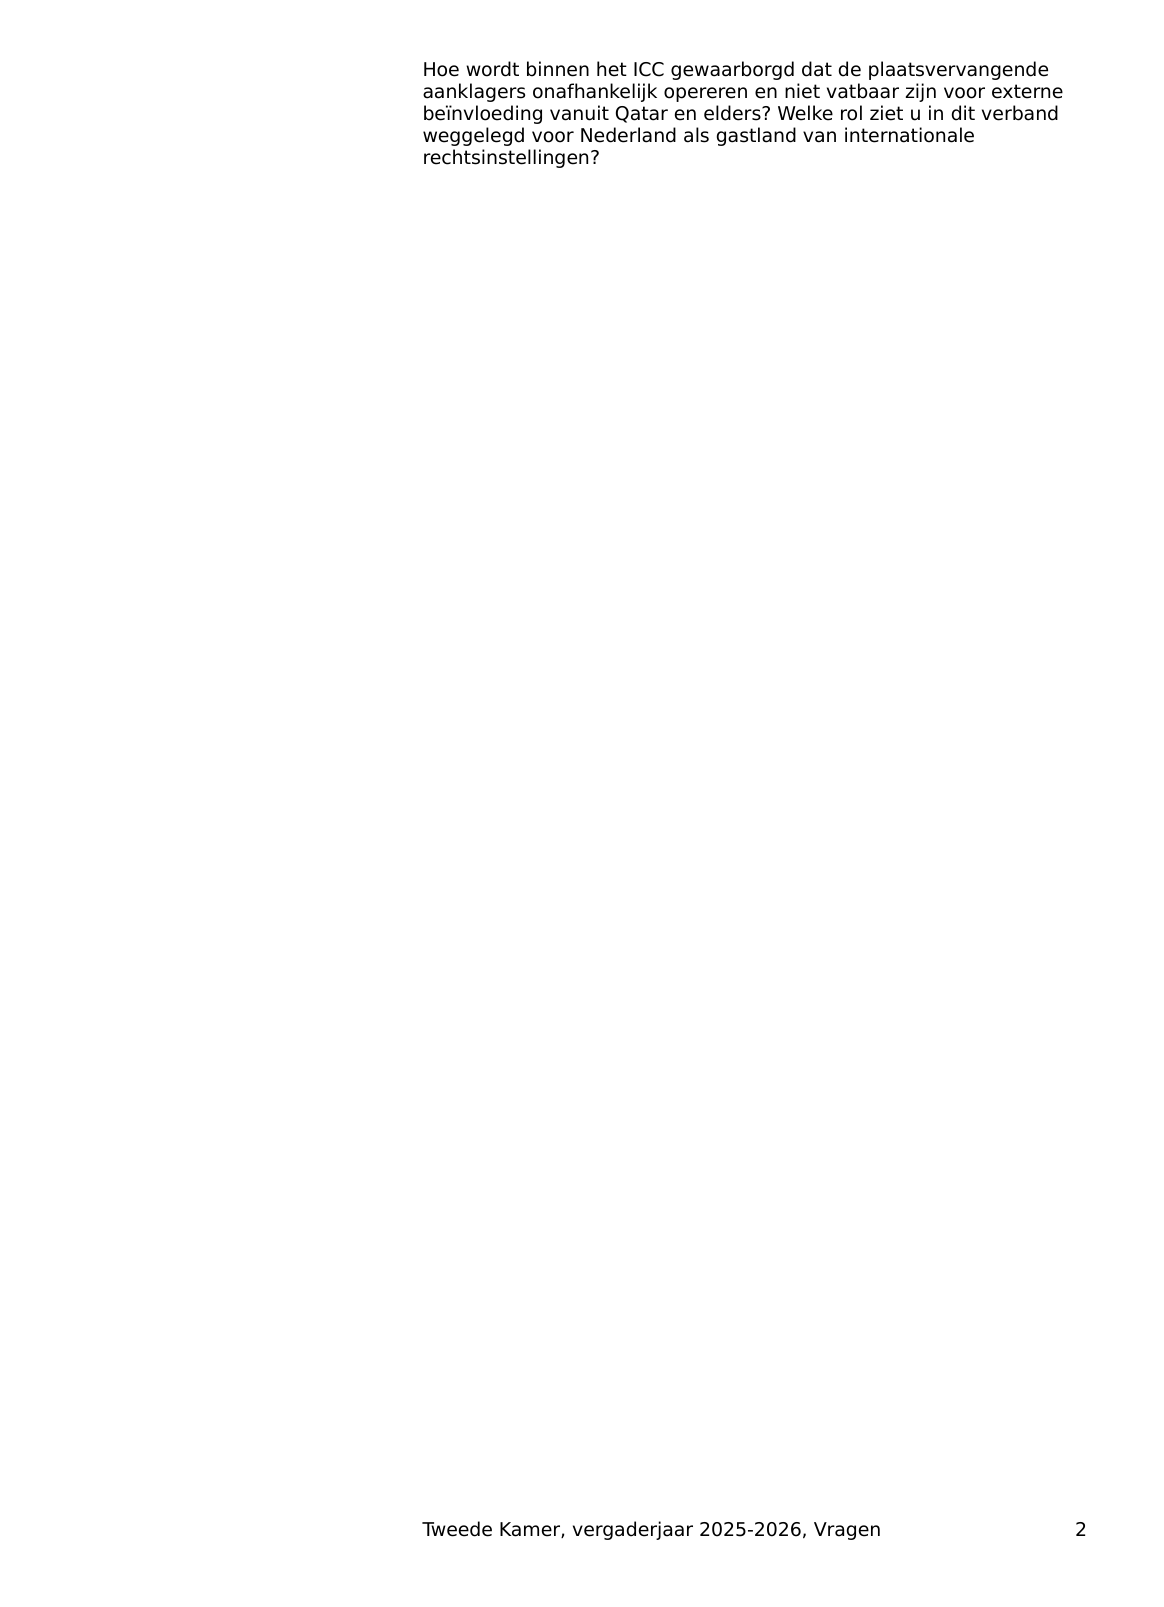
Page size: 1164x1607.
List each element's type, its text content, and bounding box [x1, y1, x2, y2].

text Hoe wordt binnen het ICC gewaarborgd dat de plaatsvervangende aanklagers onafhankelijk opereren en niet vatbaar zijn voor externe beïnvloeding vanuit Qatar en elders? Welke rol ziet u in dit verband weggelegd voor Nederland als gastland van internationale rechtsinstellingen? [422, 59, 1087, 169]
